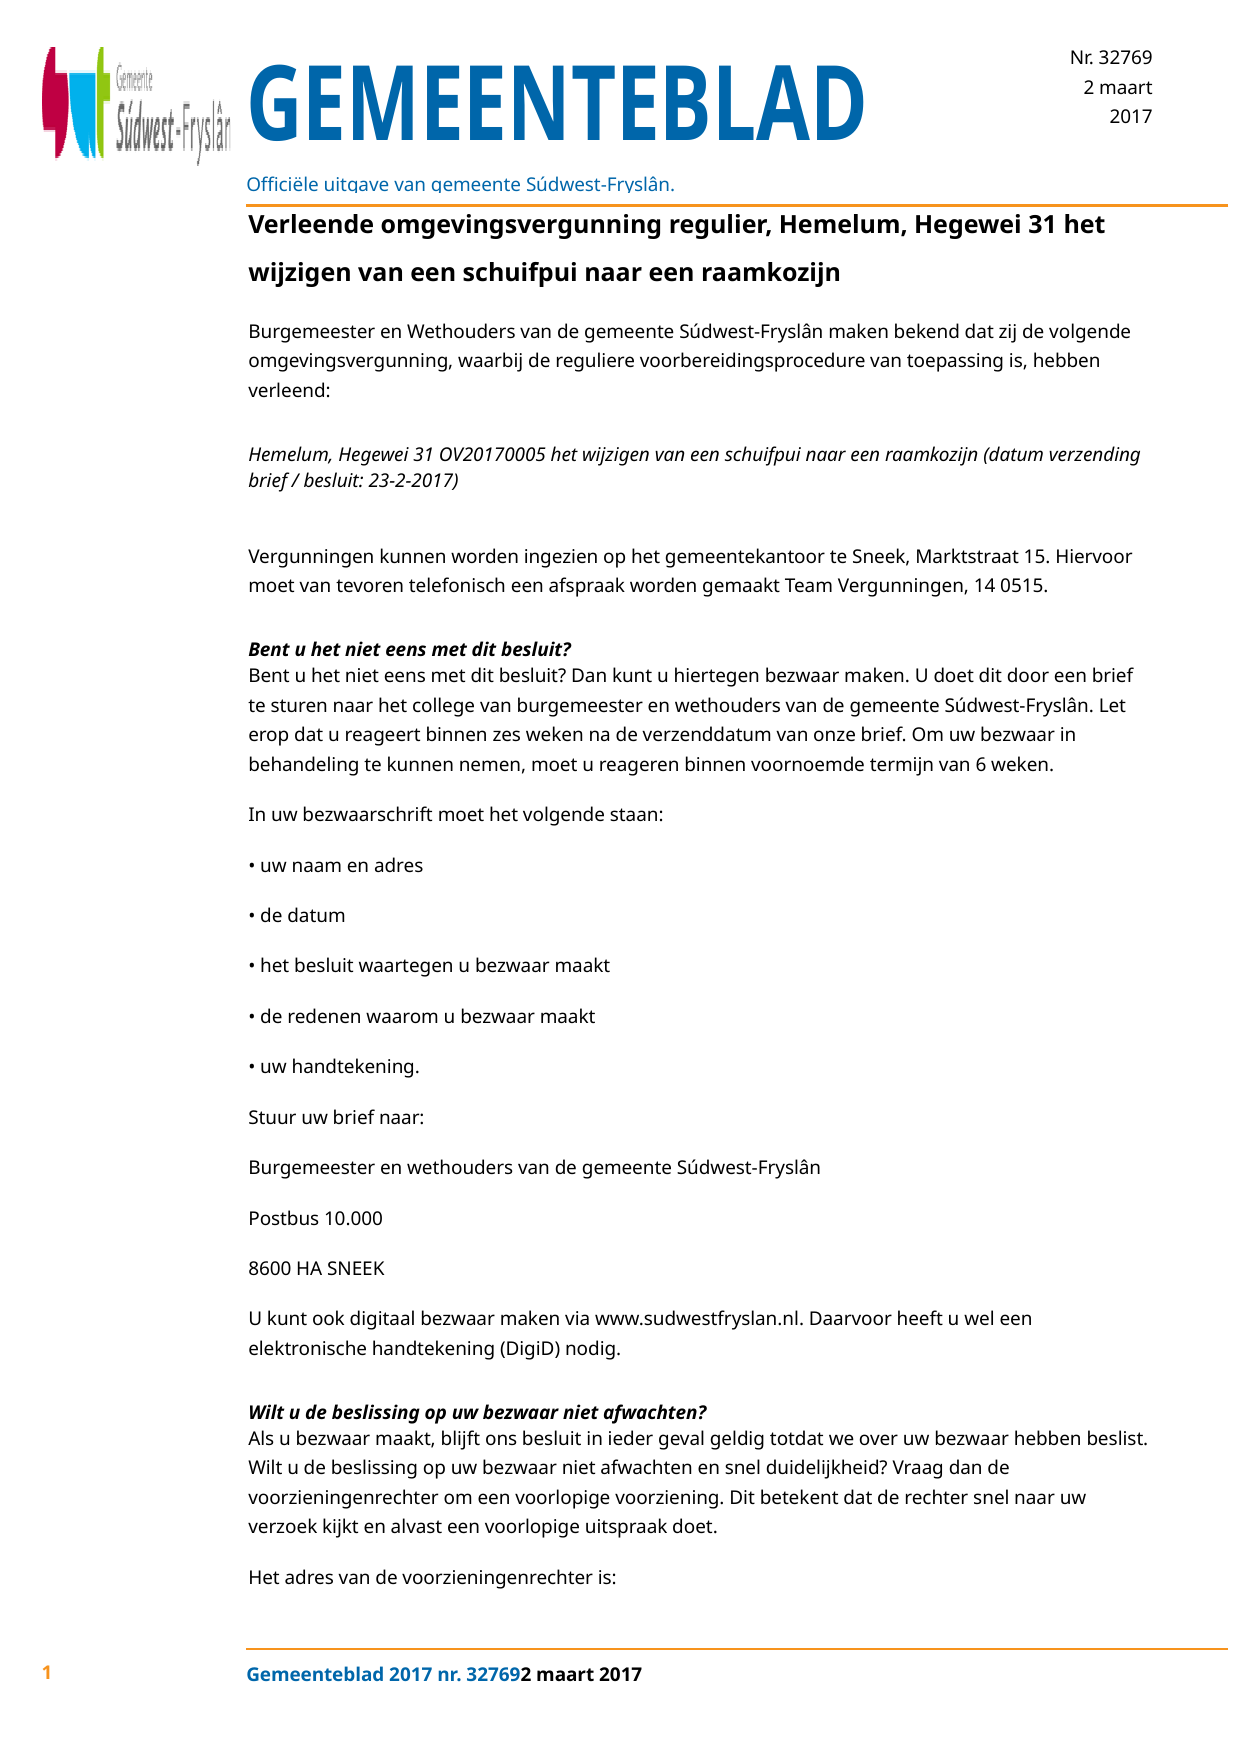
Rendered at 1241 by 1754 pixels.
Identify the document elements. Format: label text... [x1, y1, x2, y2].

text Als u bezwaar maakt, blijft ons besluit in ieder geval geldig totdat we over uw bezwaar hebben beslist. Wilt u de beslissing op uw bezwaar niet afwachten en snel duidelijkheid? Vraag dan de voorzieningenrechter om een voorlopige voorziening. Dit betekent dat de rechter snel naar uw verzoek kijkt en alvast een voorlopige uitspraak doet. [248, 1425, 1152, 1539]
text Vergunningen kunnen worden ingezien op het gemeentekantoor te Sneek, Marktstraat 15. Hiervoor moet van tevoren telefonisch een afspraak worden gemaakt Team Vergunningen, 14 0515. [248, 543, 1152, 598]
text Burgemeester en Wethouders van de gemeente Súdwest-Fryslân maken bekend dat zij de volgende omgevingsvergunning, waarbij de reguliere voorbereidingsprocedure van toepassing is, hebben verleend: [248, 318, 1152, 403]
text • uw handtekening. [248, 1053, 1152, 1079]
text Het adres van de voorzieningenrechter is: [248, 1564, 1152, 1590]
text • de redenen waarom u bezwaar maakt [248, 1003, 1152, 1029]
text Bent u het niet eens met dit besluit? Dan kunt u hiertegen bezwaar maken. U doet dit door een brief te sturen naar het college van burgemeester en wethouders van de gemeente Súdwest-Fryslân. Let erop dat u reageert binnen zes weken na de verzenddatum van onze brief. Om uw bezwaar in behandeling te kunnen nemen, moet u reageren binnen voornoemde termijn van 6 weken. [248, 662, 1152, 777]
text Burgemeester en wethouders van de gemeente Súdwest-Fryslân [248, 1154, 1152, 1180]
text Wilt u de beslissing op uw bezwaar niet afwachten? [248, 1399, 1152, 1425]
text Bent u het niet eens met dit besluit? [248, 636, 1152, 662]
text • het besluit waartegen u bezwaar maakt [248, 953, 1152, 978]
text • uw naam en adres [248, 852, 1152, 877]
text In uw bezwaarschrift moet het volgende staan: [248, 801, 1152, 827]
text Postbus 10.000 [248, 1205, 1152, 1230]
text Stuur uw brief naar: [248, 1104, 1152, 1129]
text 8600 HA SNEEK [248, 1255, 1152, 1281]
text Verleende omgevingsvergunning regulier, Hemelum, Hegewei 31 het wijzigen van een schuifpui naar een raamkozijn [248, 207, 1152, 288]
picture [41, 47, 231, 172]
text • de datum [248, 902, 1152, 928]
text U kunt ook digitaal bezwaar maken via www.sudwestfryslan.nl. Daarvoor heeft u wel een elektronische handtekening (DigiD) nodig. [248, 1306, 1152, 1361]
text Hemelum, Hegewei 31 OV20170005 het wijzigen van een schuifpui naar een raamkozijn (datum verzending brief / besluit: 23-2-2017) [248, 441, 1152, 492]
